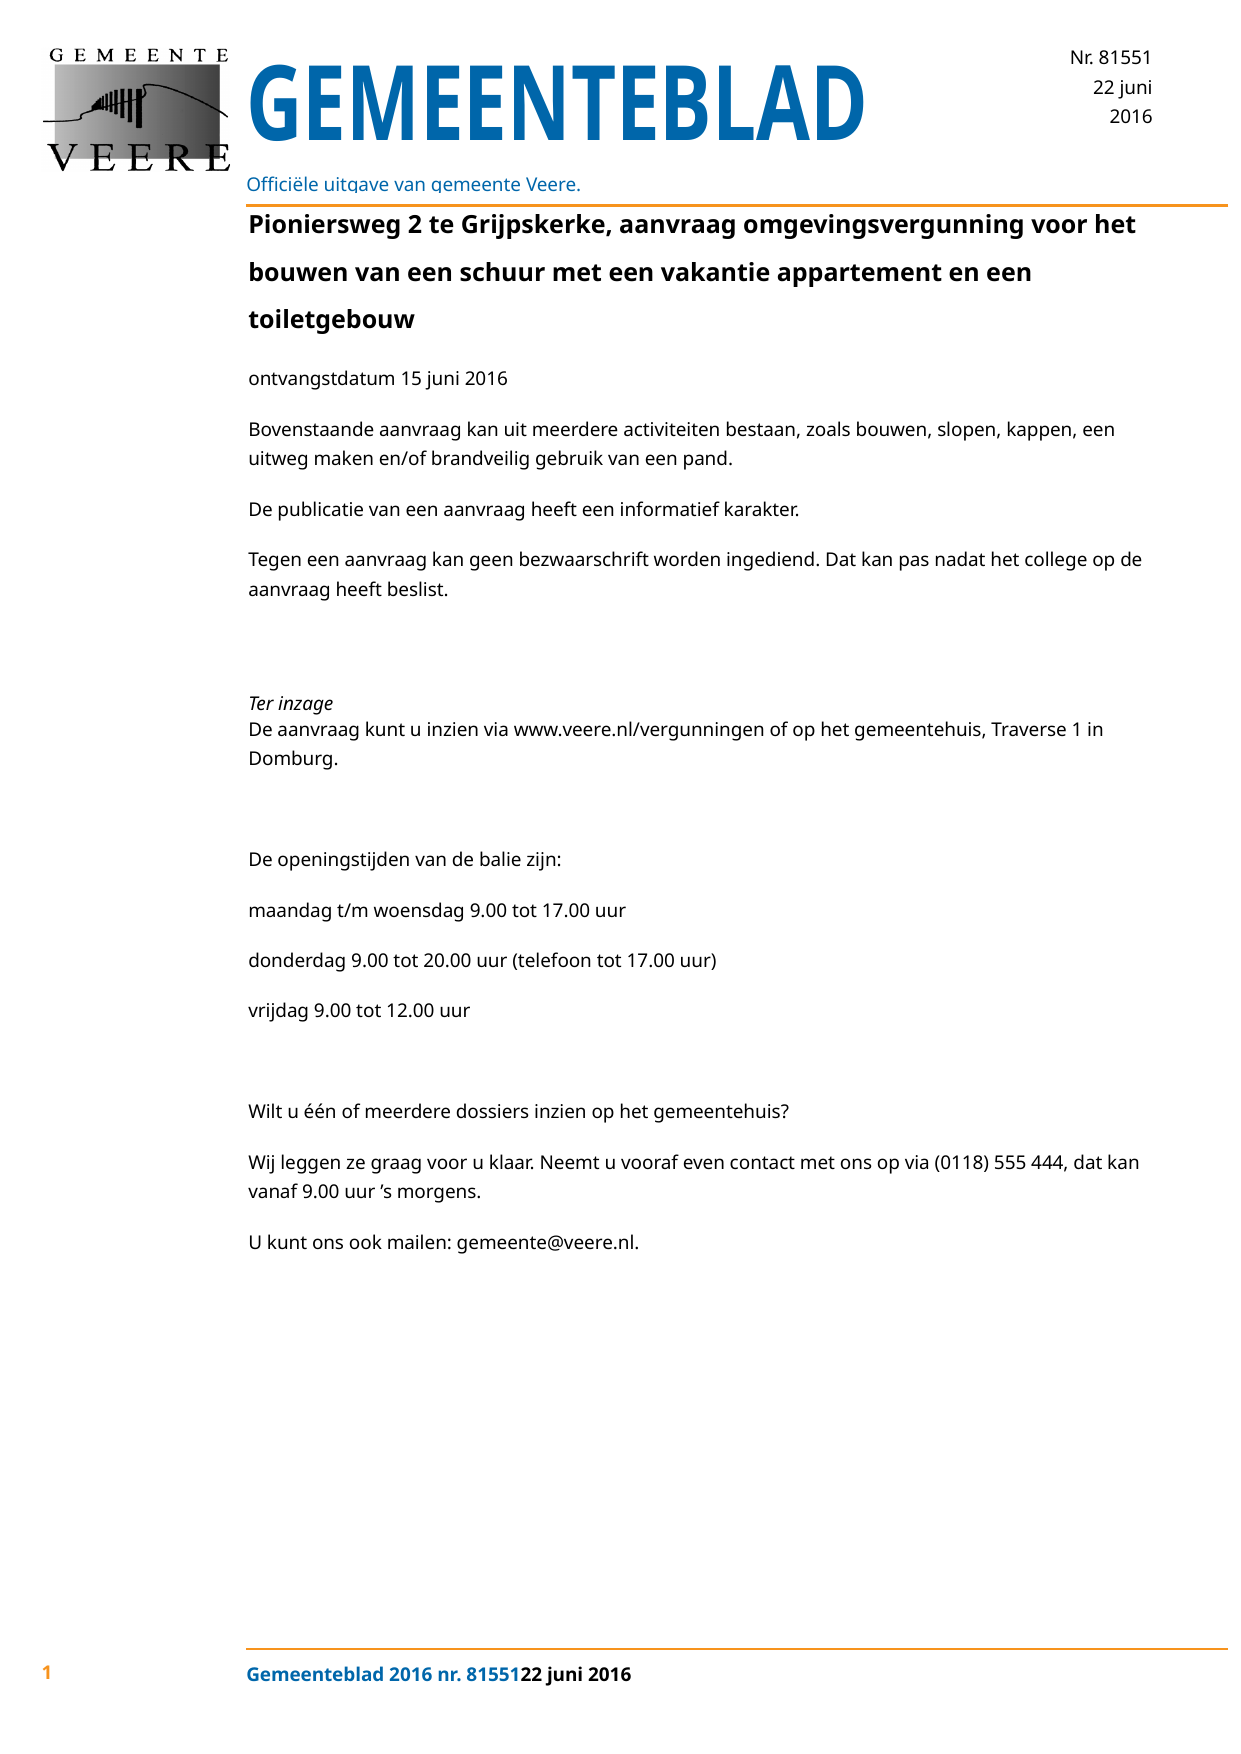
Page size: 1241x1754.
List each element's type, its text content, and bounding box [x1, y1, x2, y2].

text De aanvraag kunt u inzien via www.veere.nl/vergunningen of op het gemeentehuis, Traverse 1 in Domburg. [248, 716, 1152, 771]
text Tegen een aanvraag kan geen bezwaarschrift worden ingediend. Dat kan pas nadat het college op de aanvraag heeft beslist. [248, 546, 1152, 602]
picture [41, 47, 231, 172]
text Wilt u één of meerdere dossiers inzien op het gemeentehuis? [248, 1098, 1152, 1124]
text vrijdag 9.00 tot 12.00 uur [248, 998, 1152, 1023]
text Ter inzage [248, 690, 1152, 716]
text Wij leggen ze graag voor u klaar. Neemt u vooraf even contact met ons op via (0118) 555 444, dat kan vanaf 9.00 uur ’s morgens. [248, 1149, 1152, 1204]
text maandag t/m woensdag 9.00 tot 17.00 uur [248, 897, 1152, 923]
text ontvangstdatum 15 juni 2016 [248, 366, 1152, 391]
text donderdag 9.00 tot 20.00 uur (telefoon tot 17.00 uur) [248, 947, 1152, 973]
text U kunt ons ook mailen: gemeente@veere.nl. [248, 1229, 1152, 1255]
text Pioniersweg 2 te Grijpskerke, aanvraag omgevingsvergunning voor het bouwen van een schuur met een vakantie appartement en een toiletgebouw [248, 207, 1152, 336]
text De openingstijden van de balie zijn: [248, 846, 1152, 872]
text De publicatie van een aanvraag heeft een informatief karakter. [248, 496, 1152, 522]
text Bovenstaande aanvraag kan uit meerdere activiteiten bestaan, zoals bouwen, slopen, kappen, een uitweg maken en/of brandveilig gebruik van een pand. [248, 416, 1152, 471]
